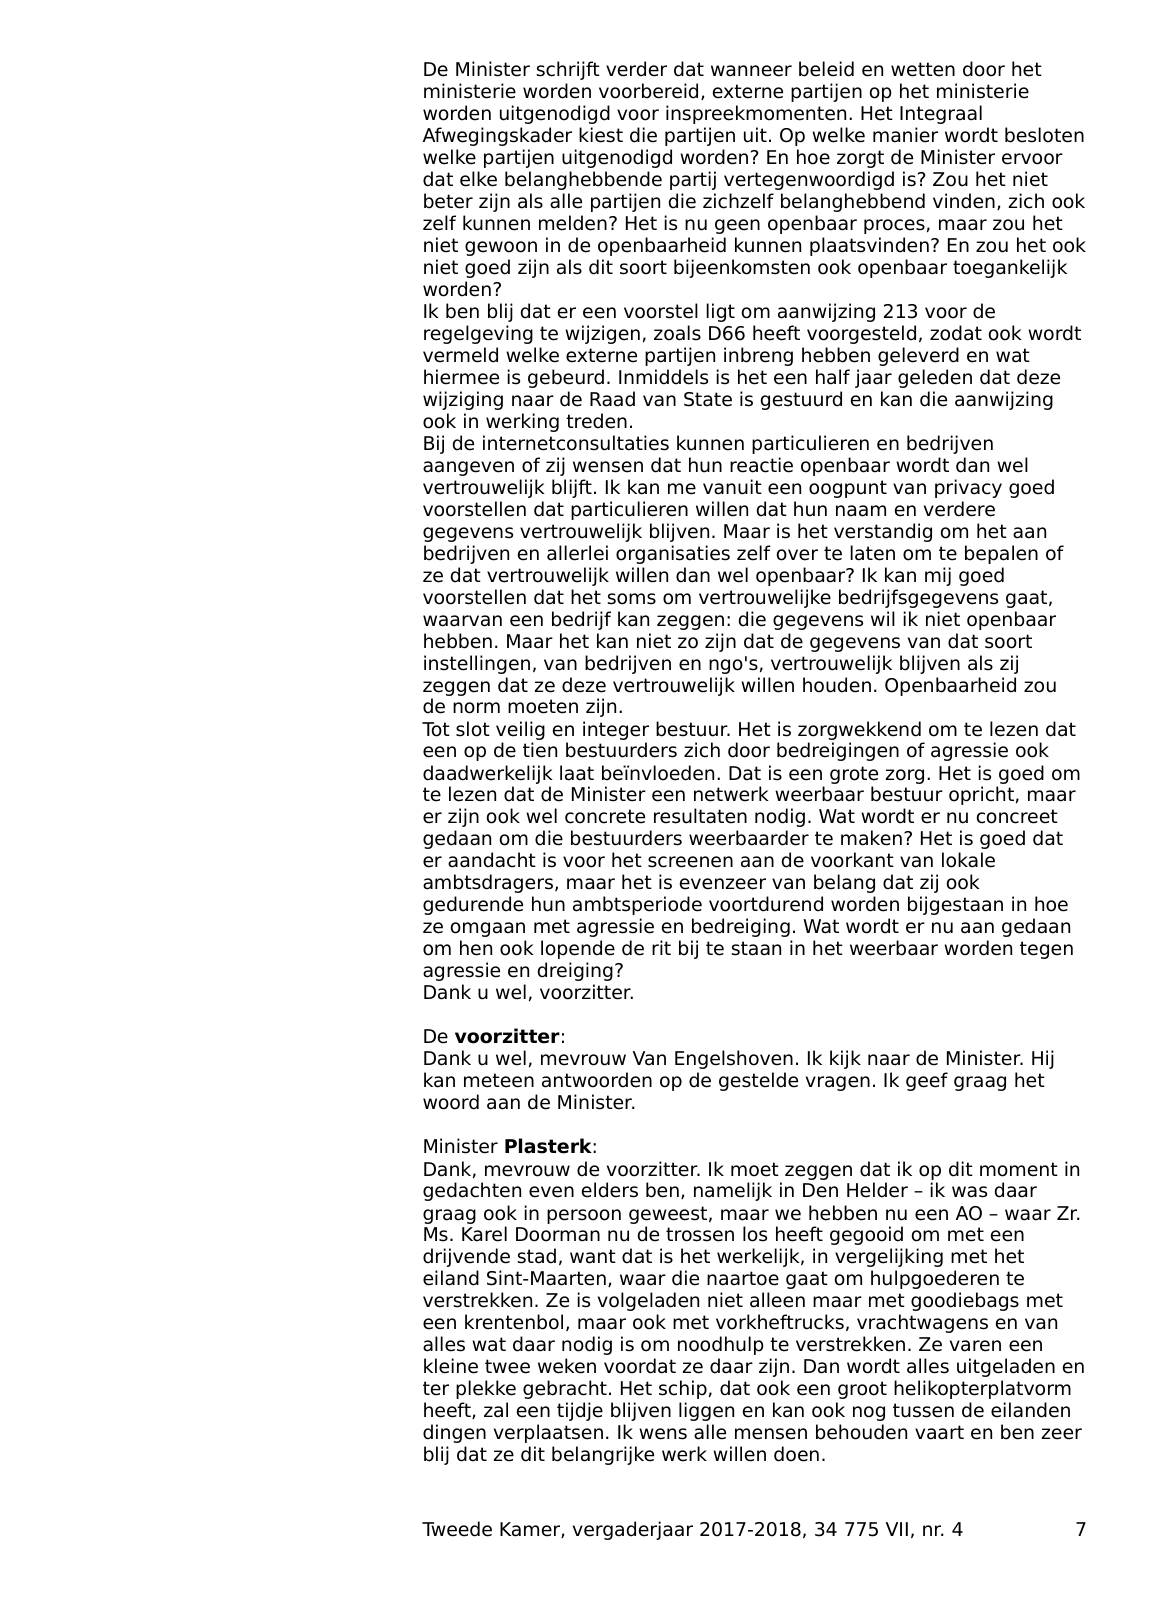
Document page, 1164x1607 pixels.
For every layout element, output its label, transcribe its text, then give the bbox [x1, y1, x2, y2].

text Ik ben blij dat er een voorstel ligt om aanwijzing 213 voor de regelgeving te wijzigen, zoals D66 heeft voorgesteld, zodat ook wordt vermeld welke externe partijen inbreng hebben geleverd en wat hiermee is gebeurd. Inmiddels is het een half jaar geleden dat deze wijziging naar de Raad van State is gestuurd en kan die aanwijzing ook in werking treden. [422, 301, 1087, 433]
text Minister Plasterk: [422, 1136, 1087, 1158]
text De voorzitter: [422, 1026, 1087, 1048]
text De Minister schrijft verder dat wanneer beleid en wetten door het ministerie worden voorbereid, externe partijen op het ministerie worden uitgenodigd voor inspreekmomenten. Het Integraal Afwegingskader kiest die partijen uit. Op welke manier wordt besloten welke partijen uitgenodigd worden? En hoe zorgt de Minister ervoor dat elke belanghebbende partij vertegenwoordigd is? Zou het niet beter zijn als alle partijen die zichzelf belanghebbend vinden, zich ook zelf kunnen melden? Het is nu geen openbaar proces, maar zou het niet gewoon in de openbaarheid kunnen plaatsvinden? En zou het ook niet goed zijn als dit soort bijeenkomsten ook openbaar toegankelijk worden? [422, 59, 1087, 301]
text Dank u wel, mevrouw Van Engelshoven. Ik kijk naar de Minister. Hij kan meteen antwoorden op de gestelde vragen. Ik geef graag het woord aan de Minister. [422, 1048, 1087, 1114]
text Dank u wel, voorzitter. [422, 982, 1087, 1004]
text Dank, mevrouw de voorzitter. Ik moet zeggen dat ik op dit moment in gedachten even elders ben, namelijk in Den Helder – ik was daar graag ook in persoon geweest, maar we hebben nu een AO – waar Zr. Ms. Karel Doorman nu de trossen los heeft gegooid om met een drijvende stad, want dat is het werkelijk, in vergelijking met het eiland Sint-Maarten, waar die naartoe gaat om hulpgoederen te verstrekken. Ze is volgeladen niet alleen maar met goodiebags met een krentenbol, maar ook met vorkheftrucks, vrachtwagens en van alles wat daar nodig is om noodhulp te verstrekken. Ze varen een kleine twee weken voordat ze daar zijn. Dan wordt alles uitgeladen en ter plekke gebracht. Het schip, dat ook een groot helikopterplatvorm heeft, zal een tijdje blijven liggen en kan ook nog tussen de eilanden dingen verplaatsen. Ik wens alle mensen behouden vaart en ben zeer blij dat ze dit belangrijke werk willen doen. [422, 1158, 1087, 1466]
text Bij de internetconsultaties kunnen particulieren en bedrijven aangeven of zij wensen dat hun reactie openbaar wordt dan wel vertrouwelijk blijft. Ik kan me vanuit een oogpunt van privacy goed voorstellen dat particulieren willen dat hun naam en verdere gegevens vertrouwelijk blijven. Maar is het verstandig om het aan bedrijven en allerlei organisaties zelf over te laten om te bepalen of ze dat vertrouwelijk willen dan wel openbaar? Ik kan mij goed voorstellen dat het soms om vertrouwelijke bedrijfsgegevens gaat, waarvan een bedrijf kan zeggen: die gegevens wil ik niet openbaar hebben. Maar het kan niet zo zijn dat de gegevens van dat soort instellingen, van bedrijven en ngo's, vertrouwelijk blijven als zij zeggen dat ze deze vertrouwelijk willen houden. Openbaarheid zou de norm moeten zijn. [422, 433, 1087, 718]
text Tot slot veilig en integer bestuur. Het is zorgwekkend om te lezen dat een op de tien bestuurders zich door bedreigingen of agressie ook daadwerkelijk laat beïnvloeden. Dat is een grote zorg. Het is goed om te lezen dat de Minister een netwerk weerbaar bestuur opricht, maar er zijn ook wel concrete resultaten nodig. Wat wordt er nu concreet gedaan om die bestuurders weerbaarder te maken? Het is goed dat er aandacht is voor het screenen aan de voorkant van lokale ambtsdragers, maar het is evenzeer van belang dat zij ook gedurende hun ambtsperiode voortdurend worden bijgestaan in hoe ze omgaan met agressie en bedreiging. Wat wordt er nu aan gedaan om hen ook lopende de rit bij te staan in het weerbaar worden tegen agressie en dreiging? [422, 718, 1087, 982]
